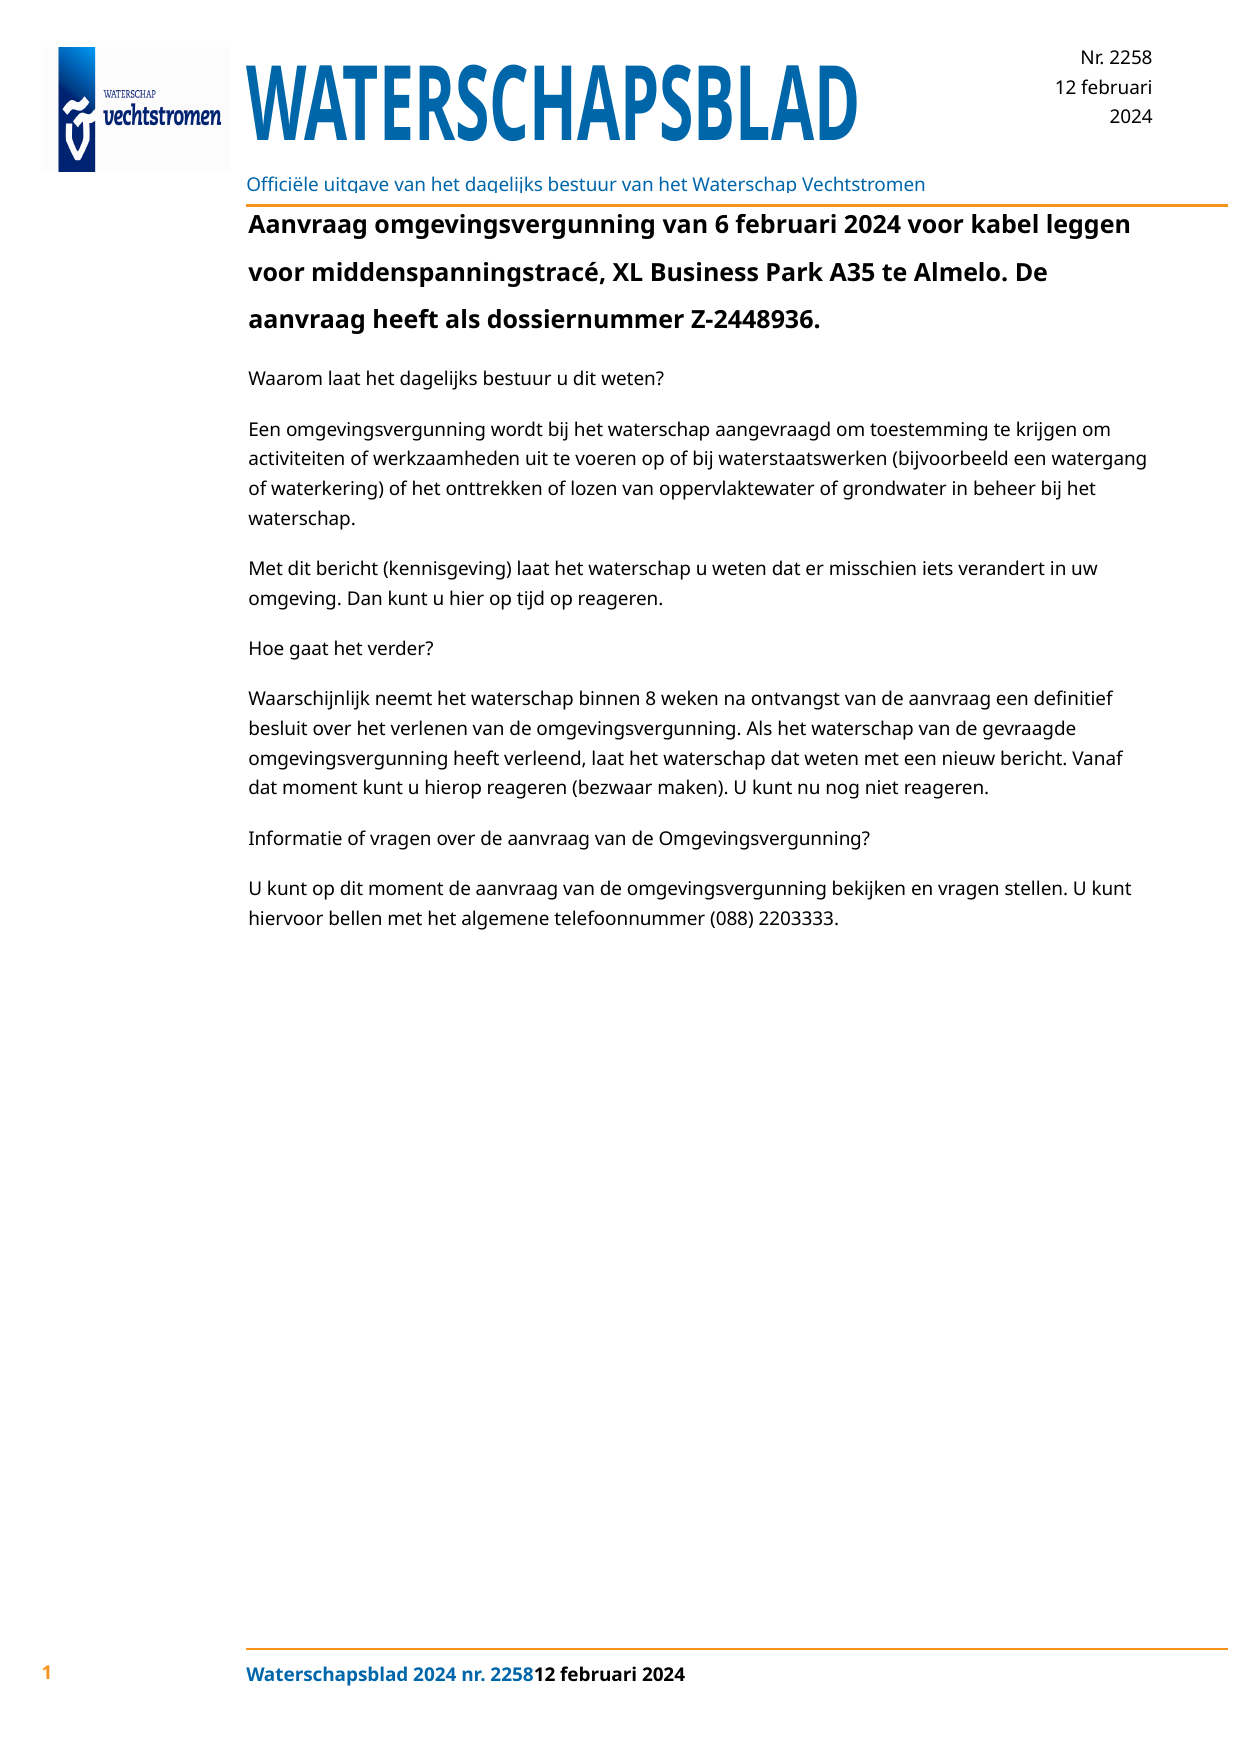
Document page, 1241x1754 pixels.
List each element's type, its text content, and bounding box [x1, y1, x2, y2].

picture [41, 47, 231, 172]
text Met dit bericht (kennisgeving) laat het waterschap u weten dat er misschien iets verandert in uw omgeving. Dan kunt u hier op tijd op reageren. [248, 555, 1152, 610]
text Aanvraag omgevingsvergunning van 6 februari 2024 voor kabel leggen voor middenspanningstracé, XL Business Park A35 te Almelo. De aanvraag heeft als dossiernummer Z-2448936. [248, 207, 1152, 336]
text Waarom laat het dagelijks bestuur u dit weten? [248, 366, 1152, 391]
text U kunt op dit moment de aanvraag van de omgevingsvergunning bekijken en vragen stellen. U kunt hiervoor bellen met het algemene telefoonnummer (088) 2203333. [248, 875, 1152, 930]
text Een omgevingsvergunning wordt bij het waterschap aangevraagd om toestemming te krijgen om activiteiten of werkzaamheden uit te voeren op of bij waterstaatswerken (bijvoorbeeld een watergang of waterkering) of het onttrekken of lozen van oppervlaktewater of grondwater in beheer bij het waterschap. [248, 416, 1152, 530]
text Waarschijnlijk neemt het waterschap binnen 8 weken na ontvangst van de aanvraag een definitief besluit over het verlenen van de omgevingsvergunning. Als het waterschap van de gevraagde omgevingsvergunning heeft verleend, laat het waterschap dat weten met een nieuw bericht. Vanaf dat moment kunt u hierop reageren (bezwaar maken). U kunt nu nog niet reageren. [248, 686, 1152, 800]
text Hoe gaat het verder? [248, 635, 1152, 661]
text Informatie of vragen over de aanvraag van de Omgevingsvergunning? [248, 825, 1152, 850]
